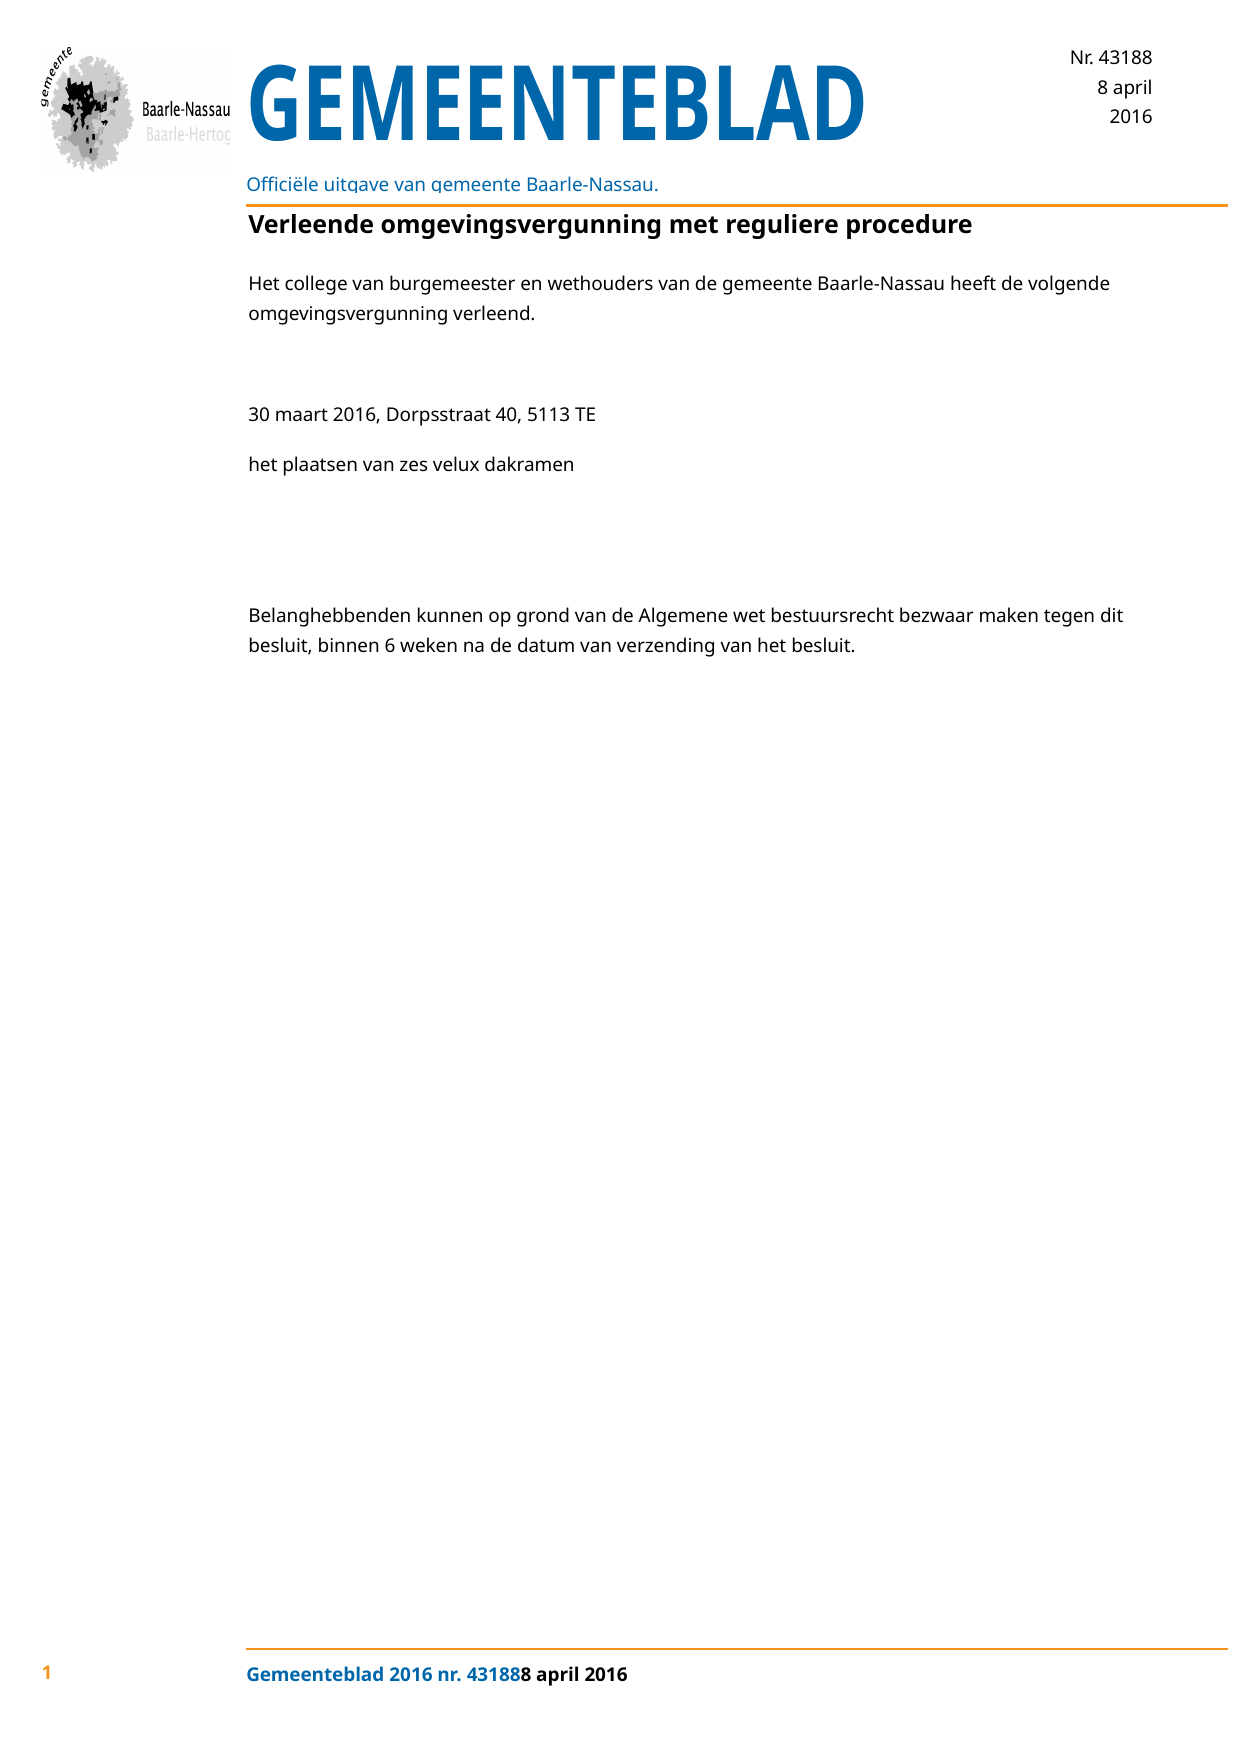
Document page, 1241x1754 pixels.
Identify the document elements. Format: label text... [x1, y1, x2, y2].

text 30 maart 2016, Dorpsstraat 40, 5113 TE [248, 401, 1152, 426]
text het plaatsen van zes velux dakramen [248, 451, 1152, 477]
text Verleende omgevingsvergunning met reguliere procedure [248, 207, 1152, 241]
text Belanghebbenden kunnen op grond van de Algemene wet bestuursrecht bezwaar maken tegen dit besluit, binnen 6 weken na de datum van verzending van het besluit. [248, 602, 1152, 658]
text Het college van burgemeester en wethouders van de gemeente Baarle-Nassau heeft de volgende omgevingsvergunning verleend. [248, 270, 1152, 326]
picture [41, 47, 231, 172]
